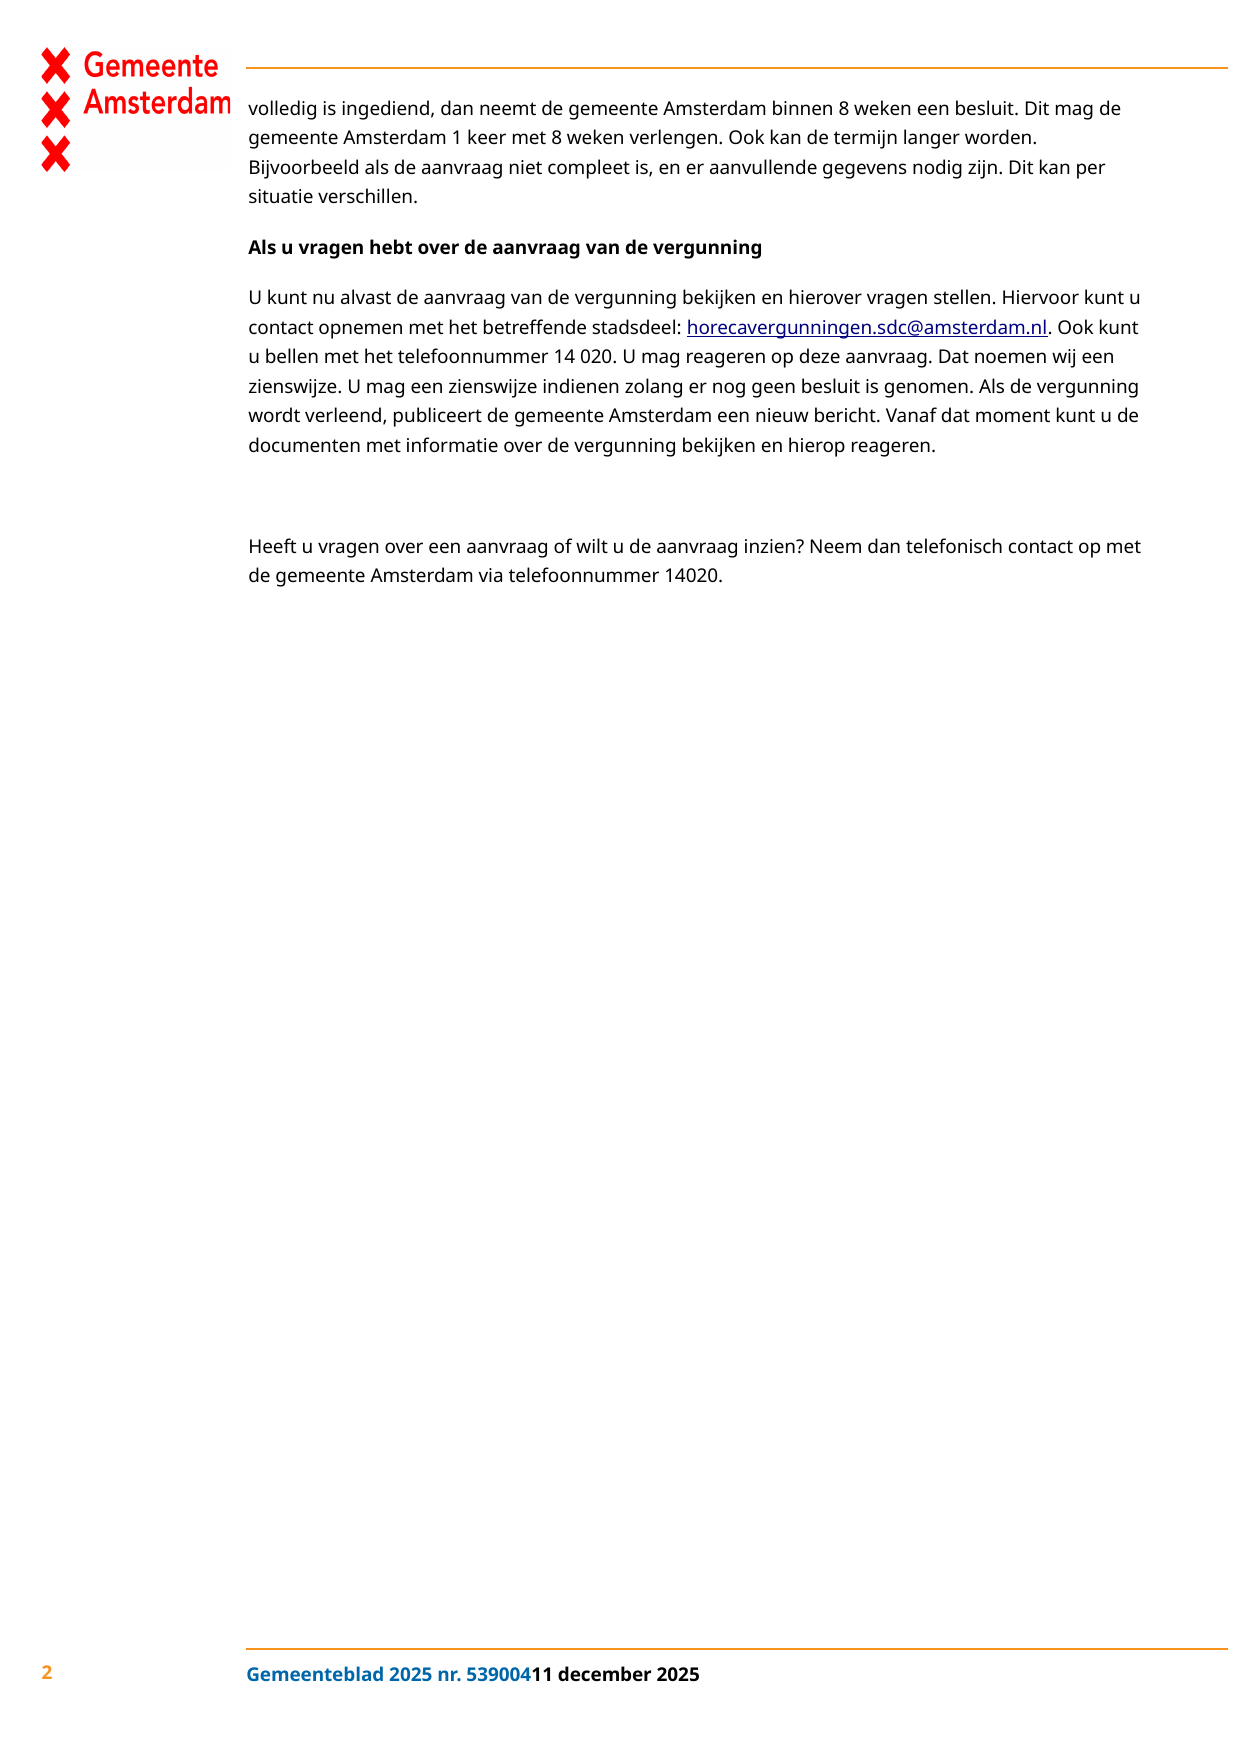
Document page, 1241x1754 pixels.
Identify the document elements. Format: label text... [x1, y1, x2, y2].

picture [41, 47, 231, 172]
text U kunt nu alvast de aanvraag van de vergunning bekijken en hierover vragen stellen. Hiervoor kunt u contact opnemen met het betreffende stadsdeel: horecavergunningen.sdc@amsterdam.nl. Ook kunt u bellen met het telefoonnummer 14 020. U mag reageren op deze aanvraag. Dat noemen wij een zienswijze. U mag een zienswijze indienen zolang er nog geen besluit is genomen. Als de vergunning wordt verleend, publiceert de gemeente Amsterdam een nieuw bericht. Vanaf dat moment kunt u de documenten met informatie over de vergunning bekijken en hierop reageren. [248, 284, 1152, 458]
text Als u vragen hebt over de aanvraag van de vergunning [248, 234, 1152, 260]
text volledig is ingediend, dan neemt de gemeente Amsterdam binnen 8 weken een besluit. Dit mag de gemeente Amsterdam 1 keer met 8 weken verlengen. Ook kan de termijn langer worden. Bijvoorbeeld als de aanvraag niet compleet is, en er aanvullende gegevens nodig zijn. Dit kan per situatie verschillen. [248, 95, 1152, 209]
text Heeft u vragen over een aanvraag of wilt u de aanvraag inzien? Neem dan telefonisch contact op met de gemeente Amsterdam via telefoonnummer 14020. [248, 533, 1152, 588]
